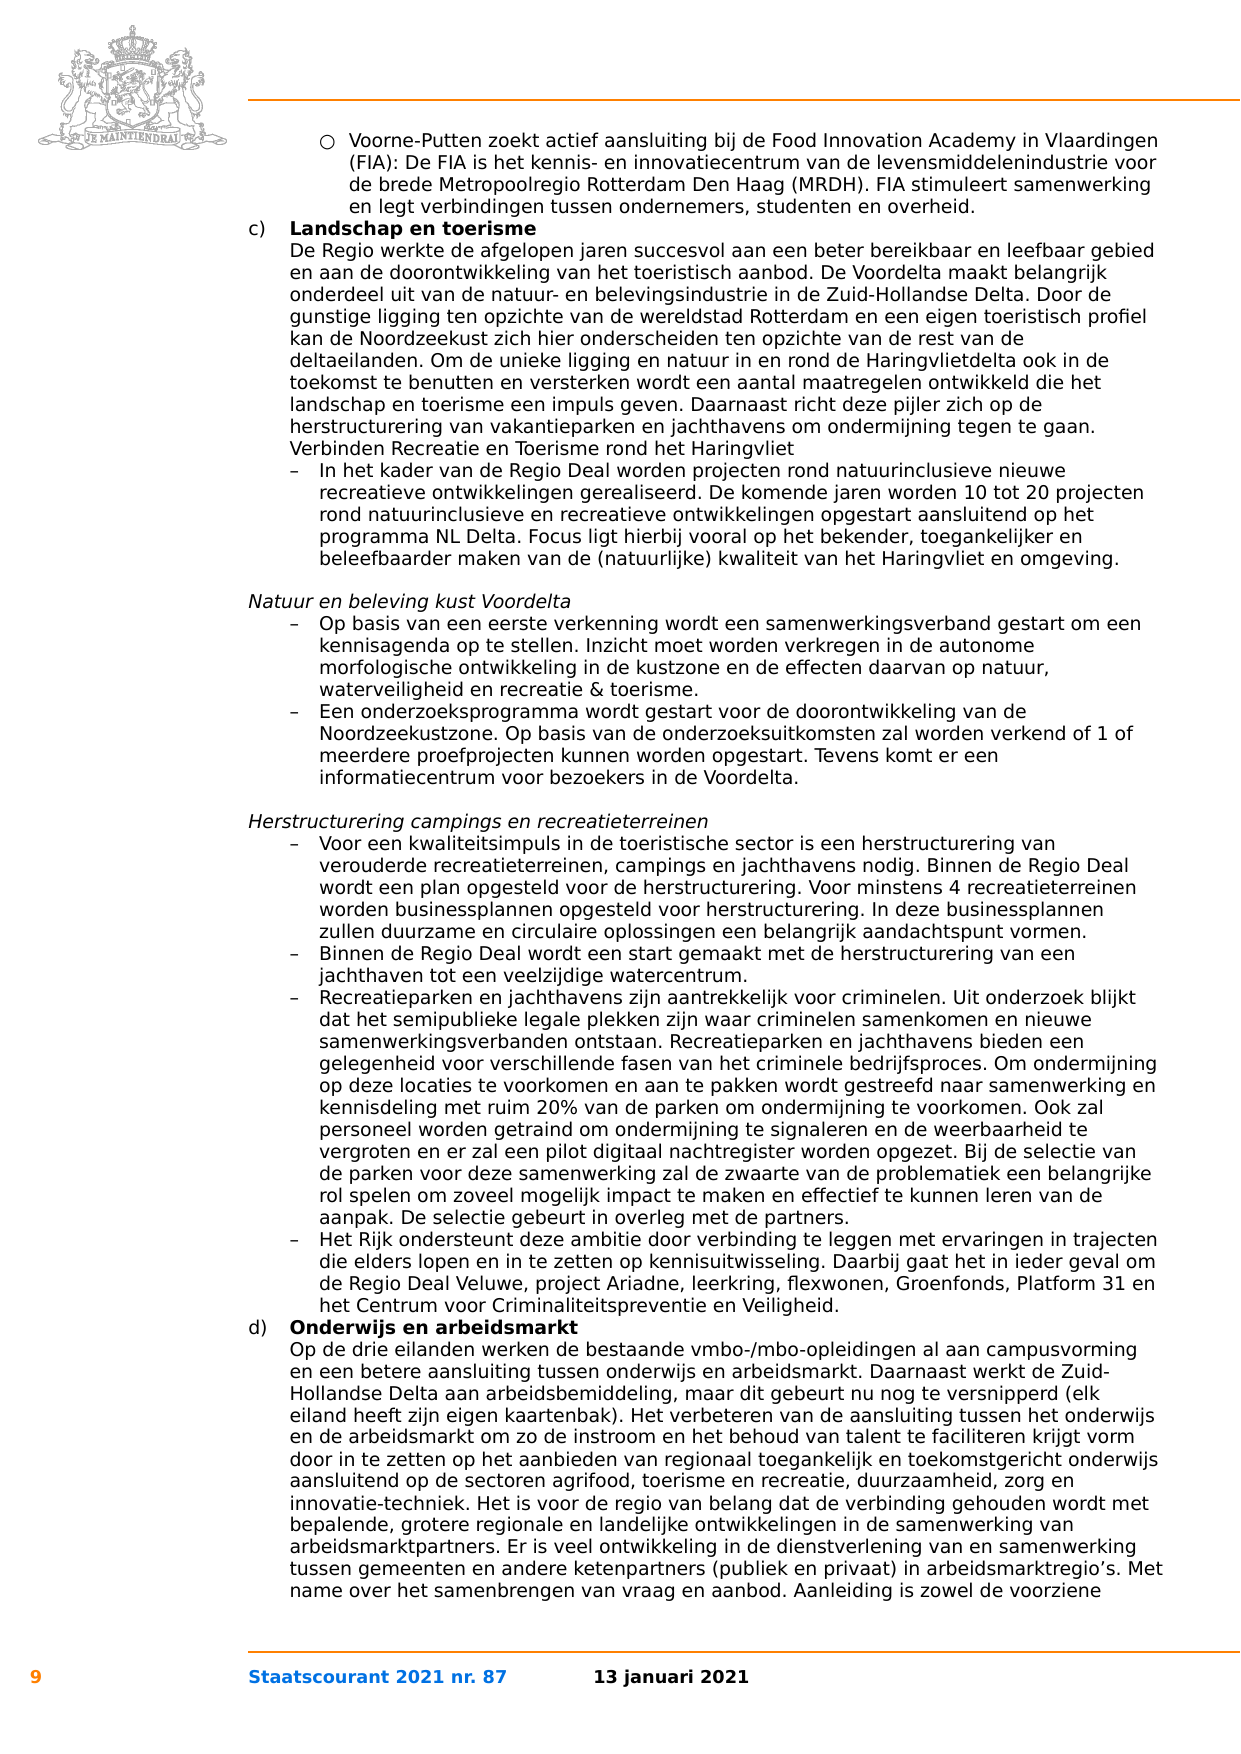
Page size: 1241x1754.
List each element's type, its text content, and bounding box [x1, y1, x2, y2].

text Verbinden Recreatie en Toerisme rond het Haringvliet [289, 438, 1163, 459]
text Op de drie eilanden werken de bestaande vmbo-/mbo-opleidingen al aan campusvorming en een betere aansluiting tussen onderwijs en arbeidsmarkt. Daarnaast werkt de Zuid-Hollandse Delta aan arbeidsbemiddeling, maar dit gebeurt nu nog te versnipperd (elk eiland heeft zijn eigen kaartenbak). Het verbeteren van de aansluiting tussen het onderwijs en de arbeidsmarkt om zo de instroom en het behoud van talent te faciliteren krijgt vorm door in te zetten op het aanbieden van regionaal toegankelijk en toekomstgericht onderwijs aansluitend op de sectoren agrifood, toerisme en recreatie, duurzaamheid, zorg en innovatie-techniek. Het is voor de regio van belang dat de verbinding gehouden wordt met bepalende, grotere regionale en landelijke ontwikkelingen in de samenwerking van arbeidsmarktpartners. Er is veel ontwikkeling in de dienstverlening van en samenwerking tussen gemeenten en andere ketenpartners (publiek en privaat) in arbeidsmarktregio’s. Met name over het samenbrengen van vraag en aanbod. Aanleiding is zowel de voorziene [289, 1338, 1163, 1602]
subtitle Natuur en beleving kust Voordelta [248, 591, 1163, 613]
text c) Landschap en toerisme [248, 218, 1163, 240]
text ○ Voorne-Putten zoekt actief aansluiting bij de Food Innovation Academy in Vlaardingen (FIA): De FIA is het kennis- en innovatiecentrum van de levensmiddelenindustrie voor de brede Metropoolregio Rotterdam Den Haag (MRDH). FIA stimuleert samenwerking en legt verbindingen tussen ondernemers, studenten en overheid. [319, 130, 1163, 218]
subtitle Herstructurering campings en recreatieterreinen [248, 811, 1163, 833]
text De Regio werkte de afgelopen jaren succesvol aan een beter bereikbaar en leefbaar gebied en aan de doorontwikkeling van het toeristisch aanbod. De Voordelta maakt belangrijk onderdeel uit van de natuur- en belevingsindustrie in de Zuid-Hollandse Delta. Door de gunstige ligging ten opzichte van de wereldstad Rotterdam en een eigen toeristisch profiel kan de Noordzeekust zich hier onderscheiden ten opzichte van de rest van de deltaeilanden. Om de unieke ligging en natuur in en rond de Haringvlietdelta ook in de toekomst te benutten en versterken wordt een aantal maatregelen ontwikkeld die het landschap en toerisme een impuls geven. Daarnaast richt deze pijler zich op de herstructurering van vakantieparken en jachthavens om ondermijning tegen te gaan. [289, 240, 1163, 438]
text – Op basis van een eerste verkenning wordt een samenwerkingsverband gestart om een kennisagenda op te stellen. Inzicht moet worden verkregen in de autonome morfologische ontwikkeling in de kustzone en de effecten daarvan op natuur, waterveiligheid en recreatie & toerisme. [289, 613, 1163, 701]
picture [38, 25, 227, 150]
text – Voor een kwaliteitsimpuls in de toeristische sector is een herstructurering van verouderde recreatieterreinen, campings en jachthavens nodig. Binnen de Regio Deal wordt een plan opgesteld voor de herstructurering. Voor minstens 4 recreatieterreinen worden businessplannen opgesteld voor herstructurering. In deze businessplannen zullen duurzame en circulaire oplossingen een belangrijk aandachtspunt vormen. [289, 833, 1163, 943]
text – Recreatieparken en jachthavens zijn aantrekkelijk voor criminelen. Uit onderzoek blijkt dat het semipublieke legale plekken zijn waar criminelen samenkomen en nieuwe samenwerkingsverbanden ontstaan. Recreatieparken en jachthavens bieden een gelegenheid voor verschillende fasen van het criminele bedrijfsproces. Om ondermijning op deze locaties te voorkomen en aan te pakken wordt gestreefd naar samenwerking en kennisdeling met ruim 20% van de parken om ondermijning te voorkomen. Ook zal personeel worden getraind om ondermijning te signaleren en de weerbaarheid te vergroten en er zal een pilot digitaal nachtregister worden opgezet. Bij de selectie van de parken voor deze samenwerking zal de zwaarte van de problematiek een belangrijke rol spelen om zoveel mogelijk impact te maken en effectief te kunnen leren van de aanpak. De selectie gebeurt in overleg met de partners. [289, 987, 1163, 1229]
text – In het kader van de Regio Deal worden projecten rond natuurinclusieve nieuwe recreatieve ontwikkelingen gerealiseerd. De komende jaren worden 10 tot 20 projecten rond natuurinclusieve en recreatieve ontwikkelingen opgestart aansluitend op het programma NL Delta. Focus ligt hierbij vooral op het bekender, toegankelijker en beleefbaarder maken van de (natuurlijke) kwaliteit van het Haringvliet en omgeving. [289, 459, 1163, 569]
text – Binnen de Regio Deal wordt een start gemaakt met de herstructurering van een jachthaven tot een veelzijdige watercentrum. [289, 943, 1163, 987]
text – Een onderzoeksprogramma wordt gestart voor de doorontwikkeling van de Noordzeekustzone. Op basis van de onderzoeksuitkomsten zal worden verkend of 1 of meerdere proefprojecten kunnen worden opgestart. Tevens komt er een informatiecentrum voor bezoekers in de Voordelta. [289, 701, 1163, 789]
text d) Onderwijs en arbeidsmarkt [248, 1317, 1163, 1338]
text – Het Rijk ondersteunt deze ambitie door verbinding te leggen met ervaringen in trajecten die elders lopen en in te zetten op kennisuitwisseling. Daarbij gaat het in ieder geval om de Regio Deal Veluwe, project Ariadne, leerkring, flexwonen, Groenfonds, Platform 31 en het Centrum voor Criminaliteitspreventie en Veiligheid. [289, 1229, 1163, 1317]
